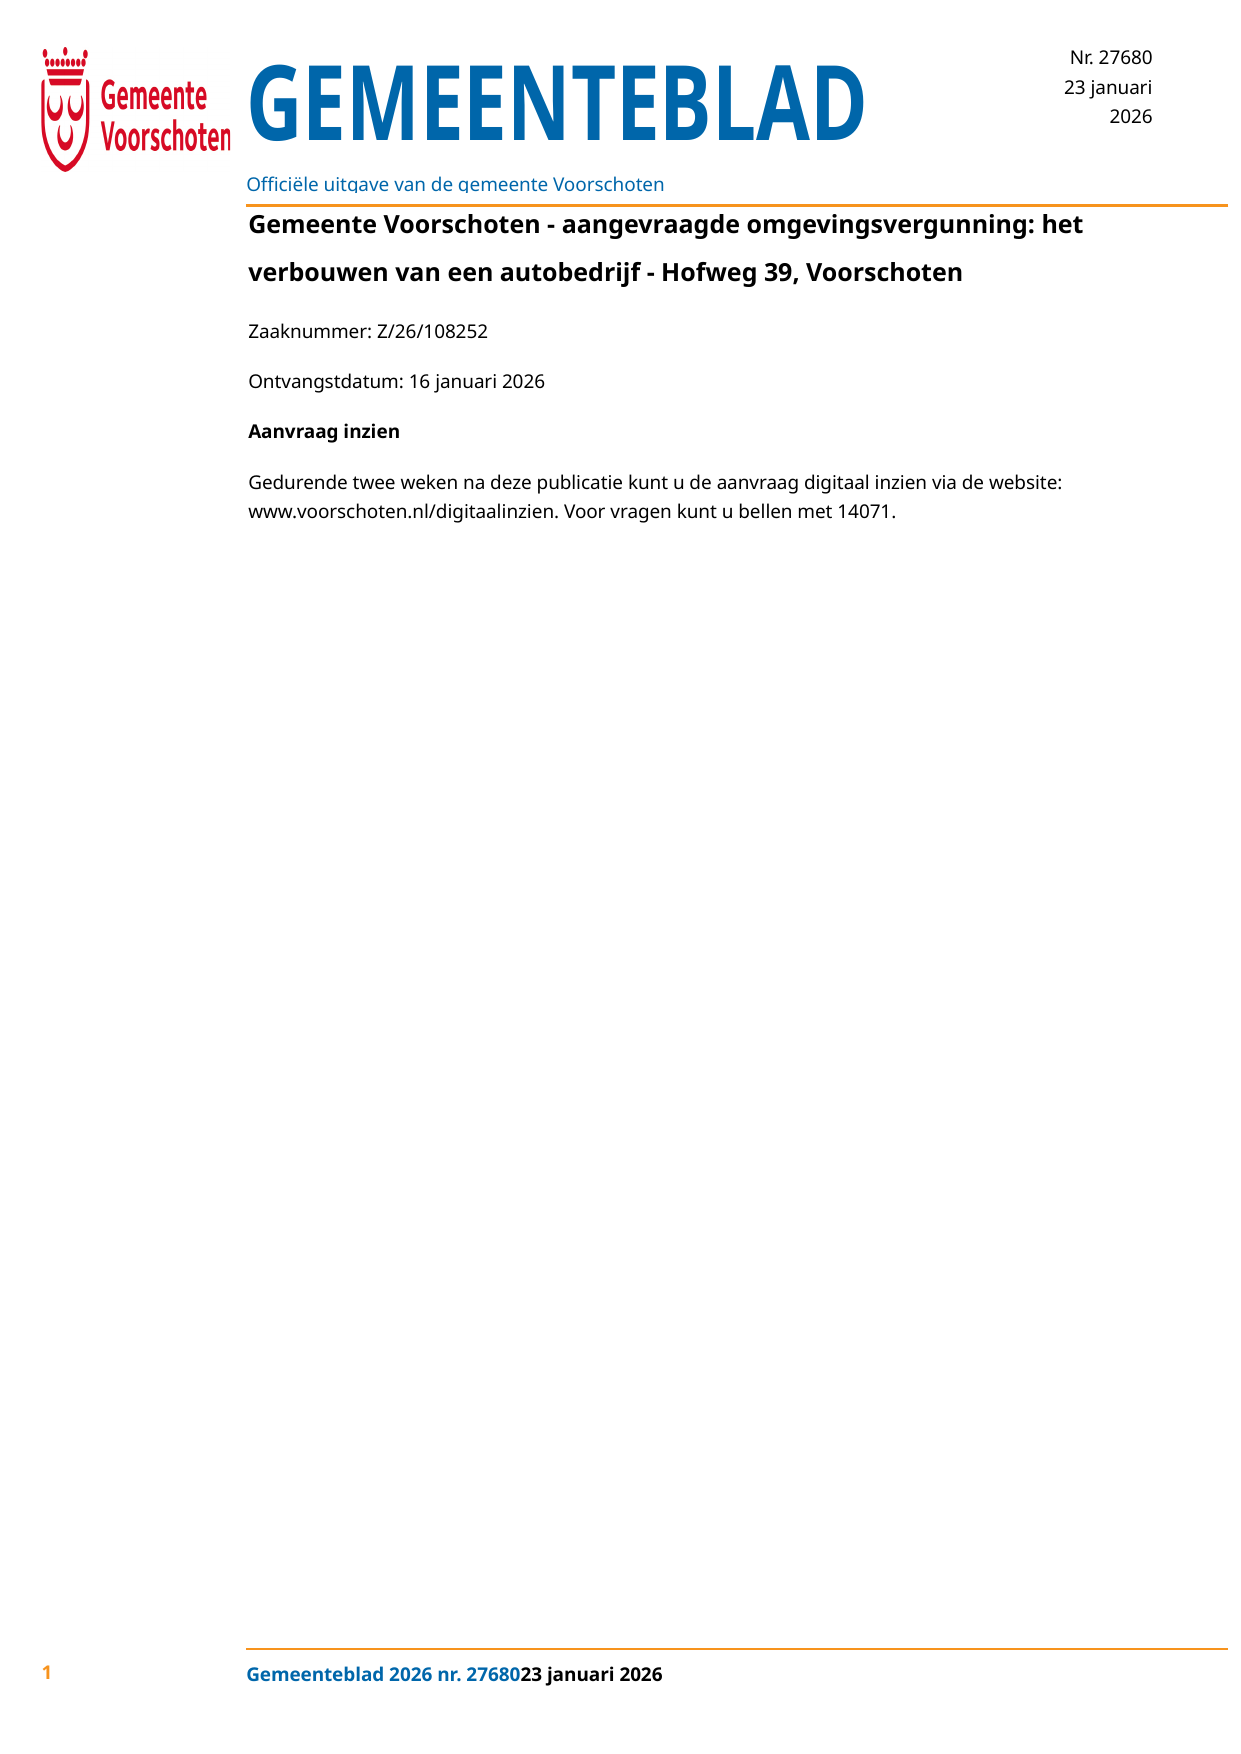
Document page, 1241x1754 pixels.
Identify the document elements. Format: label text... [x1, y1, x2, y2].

picture [41, 47, 231, 172]
text Gemeente Voorschoten - aangevraagde omgevingsvergunning: het verbouwen van een autobedrijf - Hofweg 39, Voorschoten [248, 207, 1152, 288]
text Gedurende twee weken na deze publicatie kunt u de aanvraag digitaal inzien via de website: www.voorschoten.nl/digitaalinzien. Voor vragen kunt u bellen met 14071. [248, 469, 1152, 524]
text Aanvraag inzien [248, 419, 1152, 444]
text Ontvangstdatum: 16 januari 2026 [248, 368, 1152, 394]
text Zaaknummer: Z/26/108252 [248, 318, 1152, 344]
